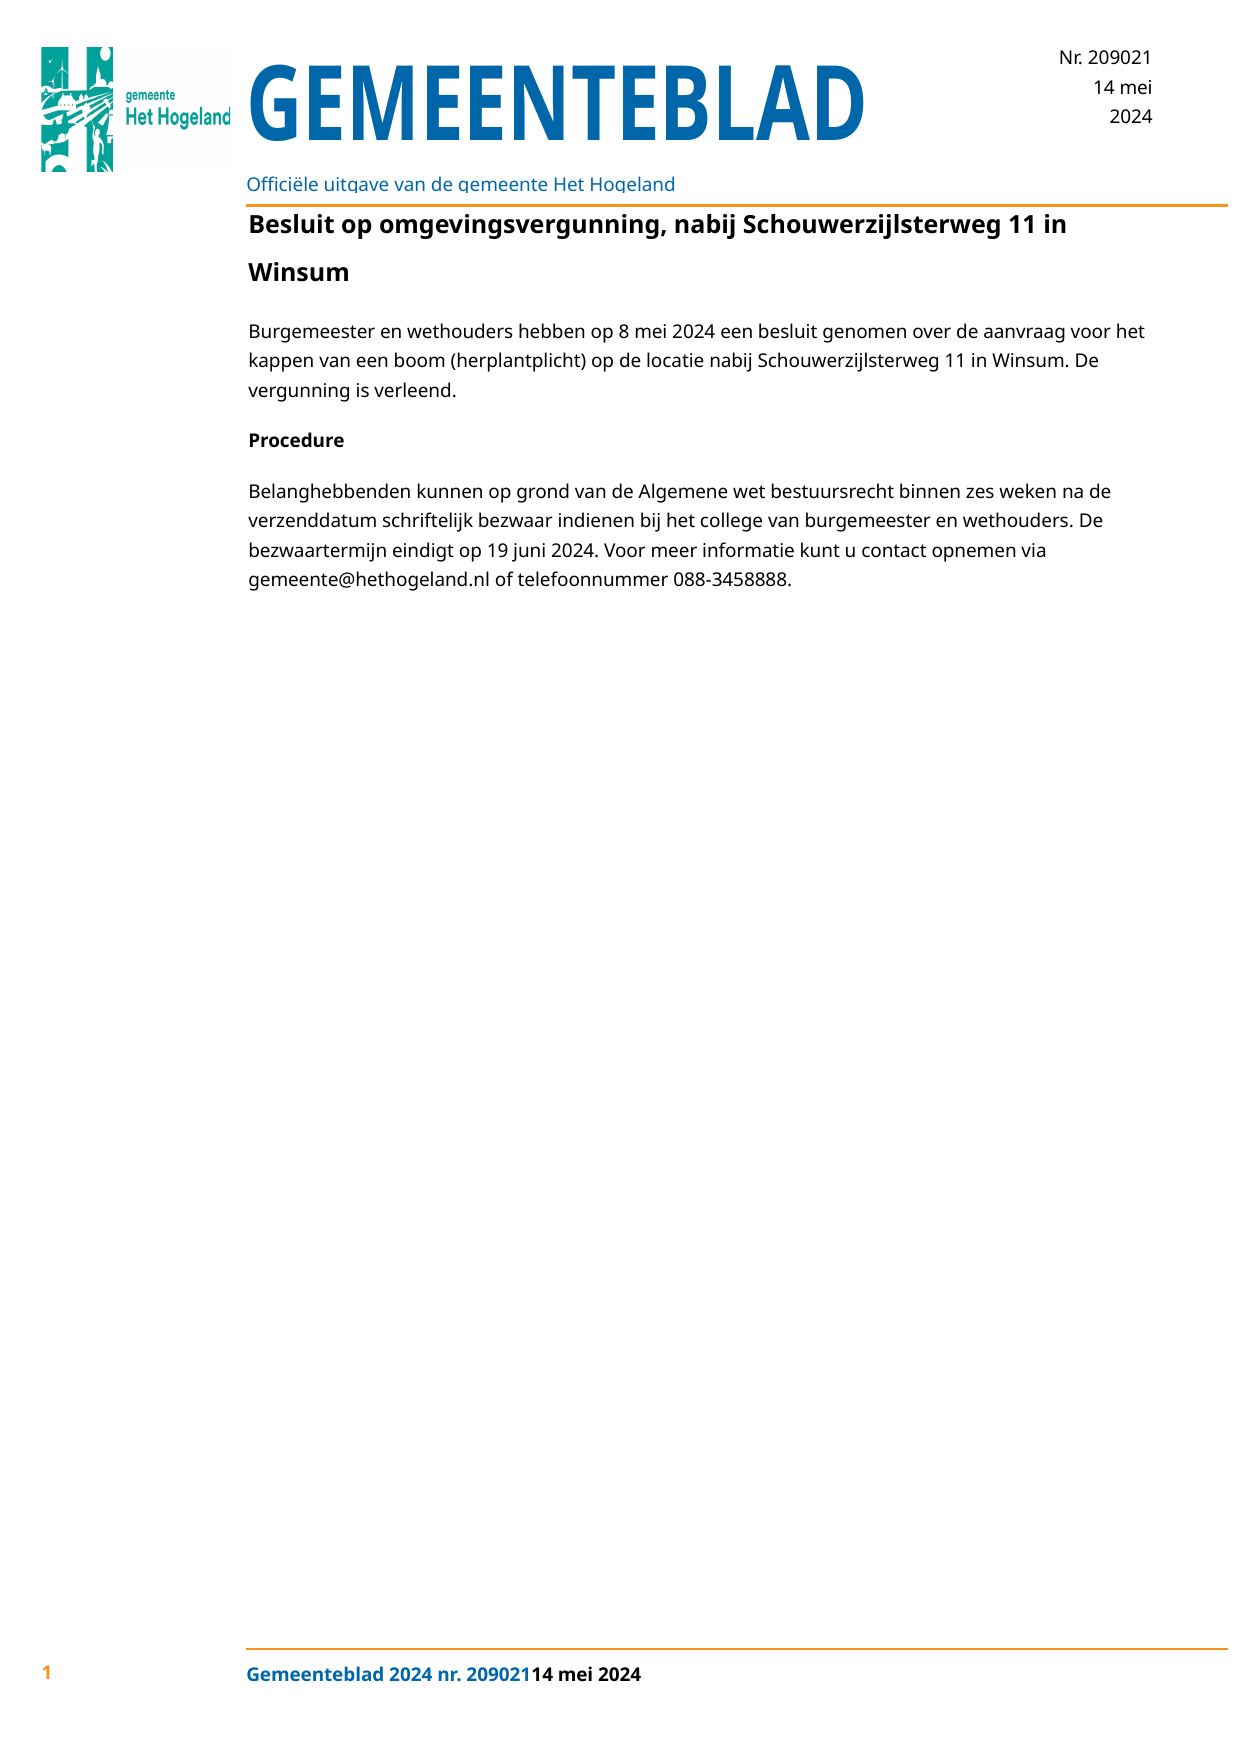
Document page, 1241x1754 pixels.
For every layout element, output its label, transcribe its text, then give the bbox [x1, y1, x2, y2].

text Burgemeester en wethouders hebben op 8 mei 2024 een besluit genomen over de aanvraag voor het kappen van een boom (herplantplicht) op de locatie nabij Schouwerzijlsterweg 11 in Winsum. De vergunning is verleend. [248, 318, 1152, 403]
text Belanghebbenden kunnen op grond van de Algemene wet bestuursrecht binnen zes weken na de verzenddatum schriftelijk bezwaar indienen bij het college van burgemeester en wethouders. De bezwaartermijn eindigt op 19 juni 2024. Voor meer informatie kunt u contact opnemen via gemeente@hethogeland.nl of telefoonnummer 088-3458888. [248, 478, 1152, 592]
picture [41, 47, 231, 172]
text Besluit op omgevingsvergunning, nabij Schouwerzijlsterweg 11 in Winsum [248, 207, 1152, 288]
text Procedure [248, 427, 1152, 453]
